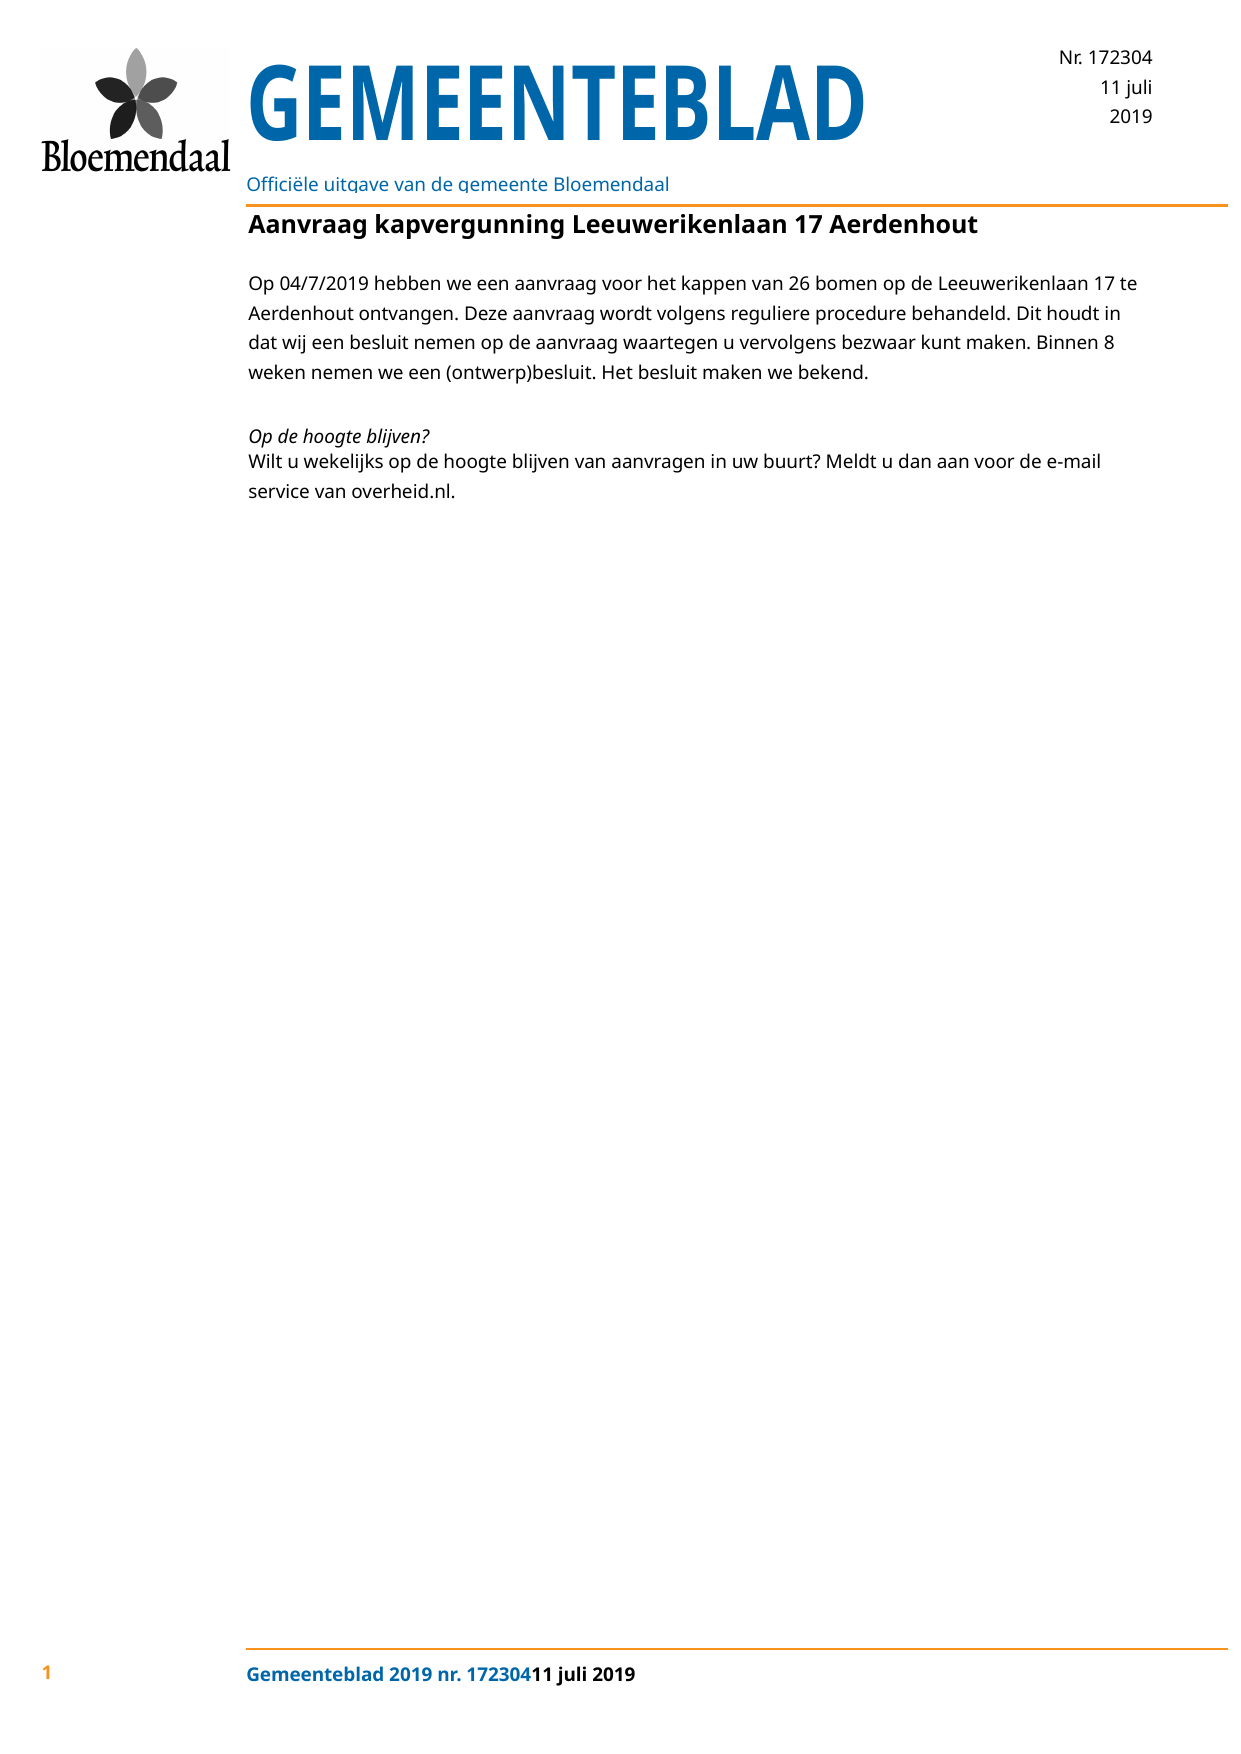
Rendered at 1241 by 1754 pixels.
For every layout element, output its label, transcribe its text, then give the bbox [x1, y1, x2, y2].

text Aanvraag kapvergunning Leeuwerikenlaan 17 Aerdenhout [248, 207, 1152, 241]
text Op 04/7/2019 hebben we een aanvraag voor het kappen van 26 bomen op de Leeuwerikenlaan 17 te Aerdenhout ontvangen. Deze aanvraag wordt volgens reguliere procedure behandeld. Dit houdt in dat wij een besluit nemen op de aanvraag waartegen u vervolgens bezwaar kunt maken. Binnen 8 weken nemen we een (ontwerp)besluit. Het besluit maken we bekend. [248, 270, 1152, 385]
text Wilt u wekelijks op de hoogte blijven van aanvragen in uw buurt? Meldt u dan aan voor de e-mail service van overheid.nl. [248, 449, 1152, 504]
picture [41, 47, 231, 172]
text Op de hoogte blijven? [248, 423, 1152, 449]
